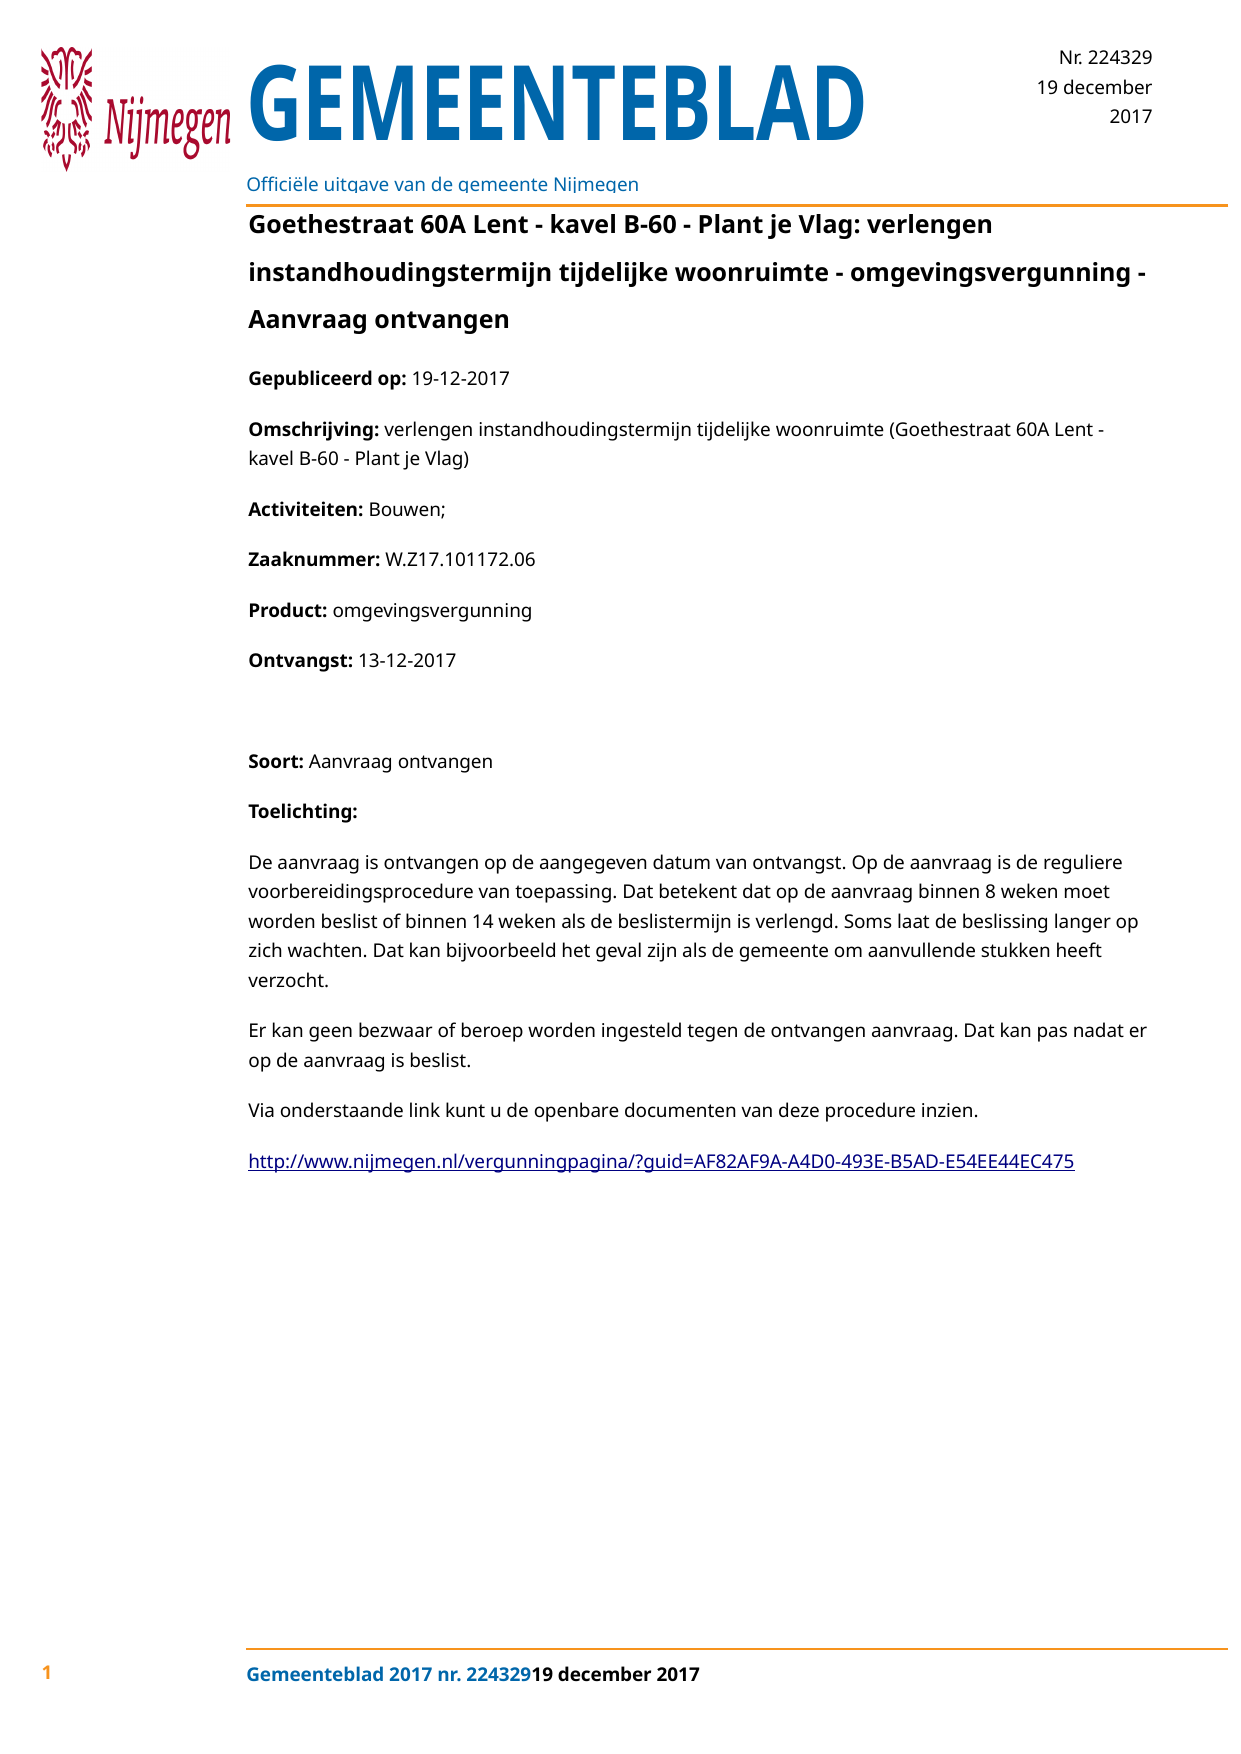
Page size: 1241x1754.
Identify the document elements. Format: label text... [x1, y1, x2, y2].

text Activiteiten: Bouwen; [248, 496, 1152, 522]
text Via onderstaande link kunt u de openbare documenten van deze procedure inzien. [248, 1098, 1152, 1123]
text Soort: Aanvraag ontvangen [248, 748, 1152, 774]
text Omschrijving: verlengen instandhoudingstermijn tijdelijke woonruimte (Goethestraat 60A Lent - kavel B-60 - Plant je Vlag) [248, 416, 1152, 471]
text Zaaknummer: W.Z17.101172.06 [248, 546, 1152, 572]
text Ontvangst: 13-12-2017 [248, 647, 1152, 673]
text Er kan geen bezwaar of beroep worden ingesteld tegen de ontvangen aanvraag. Dat kan pas nadat er op de aanvraag is beslist. [248, 1018, 1152, 1073]
text http://www.nijmegen.nl/vergunningpagina/?guid=AF82AF9A-A4D0-493E-B5AD-E54EE44EC475 [248, 1148, 1152, 1174]
text Goethestraat 60A Lent - kavel B-60 - Plant je Vlag: verlengen instandhoudingstermijn tijdelijke woonruimte - omgevingsvergunning - Aanvraag ontvangen [248, 207, 1152, 336]
text Toelichting: [248, 798, 1152, 824]
picture [41, 47, 231, 172]
text Product: omgevingsvergunning [248, 597, 1152, 622]
text De aanvraag is ontvangen op de aangegeven datum van ontvangst. Op de aanvraag is de reguliere voorbereidingsprocedure van toepassing. Dat betekent dat op de aanvraag binnen 8 weken moet worden beslist of binnen 14 weken als de beslistermijn is verlengd. Soms laat de beslissing langer op zich wachten. Dat kan bijvoorbeeld het geval zijn als de gemeente om aanvullende stukken heeft verzocht. [248, 849, 1152, 993]
text Gepubliceerd op: 19-12-2017 [248, 366, 1152, 391]
